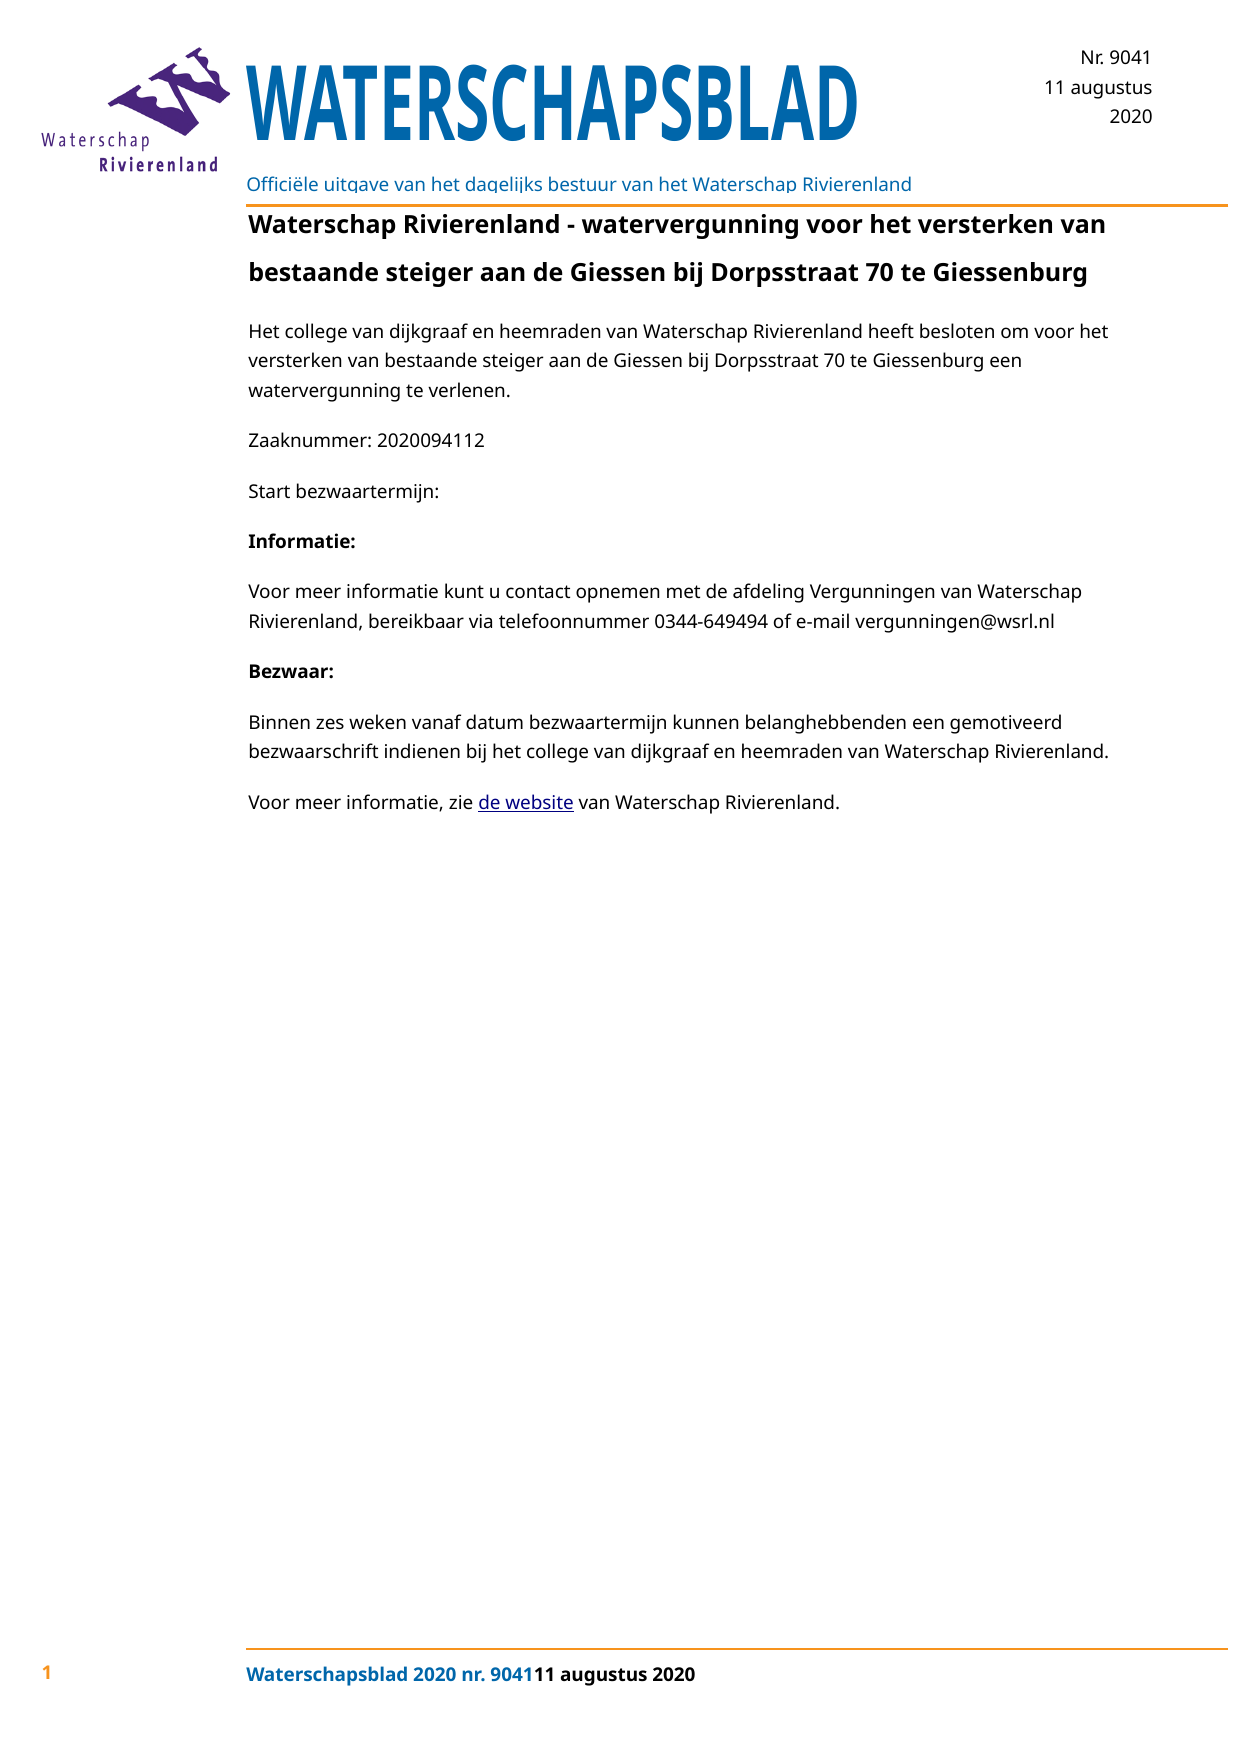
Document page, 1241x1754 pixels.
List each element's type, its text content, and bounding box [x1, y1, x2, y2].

text Zaaknummer: 2020094112 [248, 427, 1152, 453]
text Voor meer informatie, zie de website van Waterschap Rivierenland. [248, 789, 1152, 815]
text Start bezwaartermijn: [248, 478, 1152, 504]
text Bezwaar: [248, 659, 1152, 684]
text Binnen zes weken vanaf datum bezwaartermijn kunnen belanghebbenden een gemotiveerd bezwaarschrift indienen bij het college van dijkgraaf en heemraden van Waterschap Rivierenland. [248, 709, 1152, 764]
text Voor meer informatie kunt u contact opnemen met de afdeling Vergunningen van Waterschap Rivierenland, bereikbaar via telefoonnummer 0344-649494 of e-mail vergunningen@wsrl.nl [248, 579, 1152, 634]
text Informatie: [248, 528, 1152, 554]
text Het college van dijkgraaf en heemraden van Waterschap Rivierenland heeft besloten om voor het versterken van bestaande steiger aan de Giessen bij Dorpsstraat 70 te Giessenburg een watervergunning te verlenen. [248, 318, 1152, 403]
text Waterschap Rivierenland - watervergunning voor het versterken van bestaande steiger aan de Giessen bij Dorpsstraat 70 te Giessenburg [248, 207, 1152, 288]
picture [41, 47, 231, 172]
